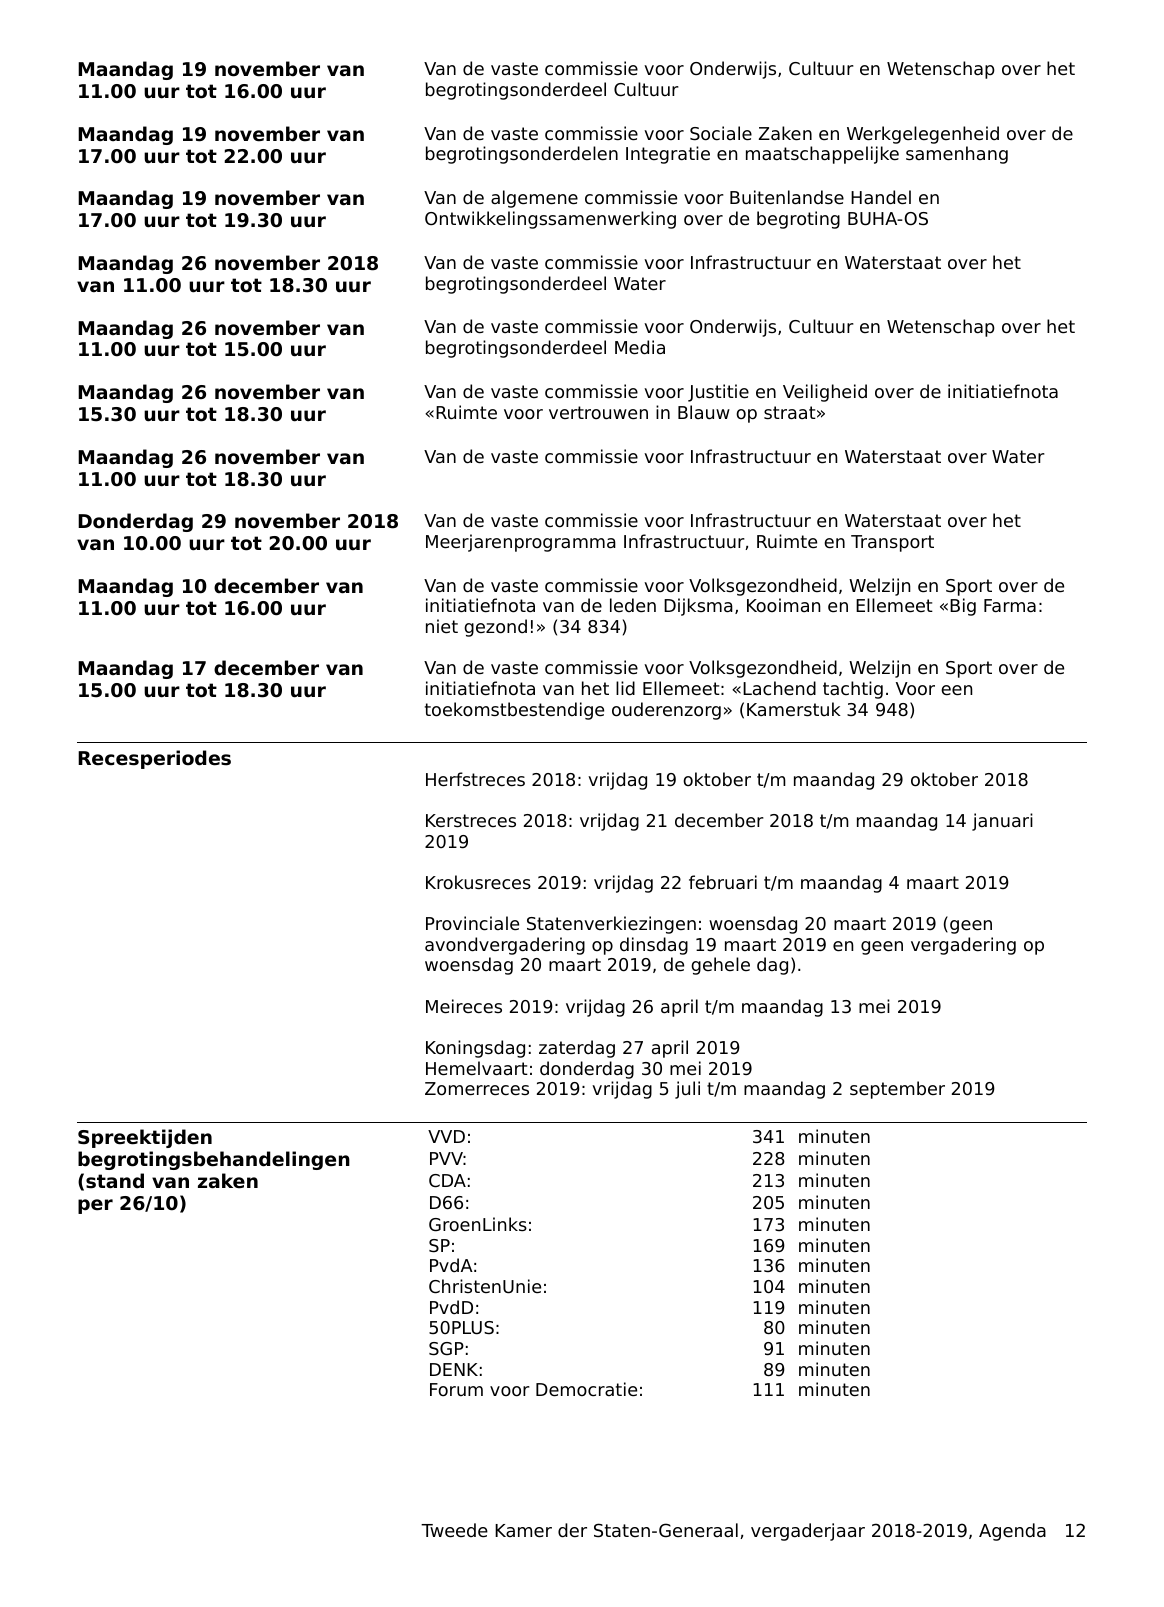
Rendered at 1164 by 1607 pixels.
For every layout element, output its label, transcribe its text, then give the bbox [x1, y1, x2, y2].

table_cell [77, 873, 401, 893]
table_cell [418, 555, 1087, 576]
table_cell [405, 1193, 422, 1215]
table_cell [77, 232, 401, 253]
table_cell [77, 1360, 404, 1380]
table_cell [401, 103, 418, 124]
table_cell [401, 770, 418, 790]
table_cell [77, 811, 401, 852]
table_cell [401, 59, 418, 103]
table_cell [77, 1277, 404, 1298]
table_cell minuten [791, 1277, 1087, 1298]
table_cell [401, 1017, 418, 1038]
table_cell [418, 790, 1087, 811]
table_header VVD: [422, 1123, 706, 1149]
table_cell [401, 976, 418, 997]
table_cell Koningsdag: zaterdag 27 april 2019 [418, 1038, 1087, 1058]
table_cell [405, 1277, 422, 1298]
table_cell 213 [706, 1171, 791, 1193]
table_cell Maandag 26 november 2018 van 11.00 uur tot 18.30 uur [77, 253, 401, 297]
table_cell [77, 770, 401, 790]
table_cell minuten [791, 1380, 1087, 1401]
table_cell DENK: [422, 1360, 706, 1380]
table_cell 228 [706, 1149, 791, 1171]
table_cell ChristenUnie: [422, 1277, 706, 1298]
table_cell [77, 168, 401, 188]
table_cell Krokusreces 2019: vrijdag 22 februari t/m maandag 4 maart 2019 [418, 873, 1087, 893]
table_cell 136 [706, 1256, 791, 1277]
table_cell 111 [706, 1380, 791, 1401]
table_cell minuten [791, 1215, 1087, 1236]
table_cell [405, 1298, 422, 1318]
table_cell [77, 976, 401, 997]
table_cell [405, 1215, 422, 1236]
table_cell PvdA: [422, 1256, 706, 1277]
table_cell minuten [791, 1236, 1087, 1256]
table_cell [77, 103, 401, 124]
table_cell Van de vaste commissie voor Sociale Zaken en Werkgelegenheid over de begrotingsonderdelen Integratie en maatschappelijke samenhang [418, 124, 1087, 168]
table_cell Donderdag 29 november 2018 van 10.00 uur tot 20.00 uur [77, 511, 401, 555]
table_cell Maandag 19 november van 17.00 uur tot 19.30 uur [77, 188, 401, 232]
table_cell [77, 1339, 404, 1359]
table_cell [77, 790, 401, 811]
table_cell [401, 124, 418, 168]
table_cell PvdD: [422, 1298, 706, 1318]
table_cell Van de algemene commissie voor Buitenlandse Handel en Ontwikkelingssamenwerking over de begroting BUHA-OS [418, 188, 1087, 232]
table_cell [405, 1380, 422, 1401]
table_cell PVV: [422, 1149, 706, 1171]
table_cell [401, 491, 418, 511]
table_cell Zomerreces 2019: vrijdag 5 juli t/m maandag 2 september 2019 [418, 1079, 1087, 1100]
table_cell [401, 555, 418, 576]
table_cell [418, 168, 1087, 188]
table_cell Maandag 10 december van 11.00 uur tot 16.00 uur [77, 576, 401, 638]
table_cell [401, 297, 418, 317]
table_cell 91 [706, 1339, 791, 1359]
table_cell [418, 232, 1087, 253]
table_cell [77, 638, 401, 658]
table_cell [77, 1059, 401, 1079]
table_cell [77, 1079, 401, 1100]
table_cell [77, 1236, 404, 1256]
table_cell 89 [706, 1360, 791, 1380]
table_cell SGP: [422, 1339, 706, 1359]
table_cell [401, 1059, 418, 1079]
table_cell minuten [791, 1193, 1087, 1215]
table_cell [418, 638, 1087, 658]
table_cell [77, 555, 401, 576]
table_cell [418, 894, 1087, 914]
table_cell begrotingsbehandelingen [77, 1149, 404, 1171]
table_cell 173 [706, 1215, 791, 1236]
table_header minuten [791, 1123, 1087, 1149]
table_cell Van de vaste commissie voor Justitie en Veiligheid over de initiatiefnota «Ruimte voor vertrouwen in Blauw op straat» [418, 382, 1087, 426]
table_cell [401, 188, 418, 232]
table_cell [401, 1079, 418, 1100]
table_cell [401, 318, 418, 361]
table_cell [405, 1339, 422, 1359]
table_cell Maandag 19 november van 17.00 uur tot 22.00 uur [77, 124, 401, 168]
table_cell [418, 426, 1087, 447]
table_cell 104 [706, 1277, 791, 1298]
table_cell D66: [422, 1193, 706, 1215]
table_cell [401, 382, 418, 426]
table_cell [401, 790, 418, 811]
table_cell [401, 852, 418, 873]
table_cell Van de vaste commissie voor Onderwijs, Cultuur en Wetenschap over het begrotingsonderdeel Cultuur [418, 59, 1087, 103]
table_cell minuten [791, 1149, 1087, 1171]
table_cell Maandag 26 november van 11.00 uur tot 18.30 uur [77, 447, 401, 491]
table_cell [401, 511, 418, 555]
table_cell [405, 1149, 422, 1171]
table_cell [401, 361, 418, 382]
table_cell Forum voor Democratie: [422, 1380, 706, 1401]
table_cell minuten [791, 1171, 1087, 1193]
table_cell (stand van zaken [77, 1171, 404, 1193]
table_cell [418, 1017, 1087, 1038]
table_cell Provinciale Statenverkiezingen: woensdag 20 maart 2019 (geen avondvergadering op dinsdag 19 maart 2019 en geen vergadering op woensdag 20 maart 2019, de gehele dag). [418, 914, 1087, 976]
table_cell [401, 168, 418, 188]
table_cell [77, 297, 401, 317]
table_cell Van de vaste commissie voor Infrastructuur en Waterstaat over Water [418, 447, 1087, 491]
table_cell [77, 1318, 404, 1339]
table_cell Maandag 17 december van 15.00 uur tot 18.30 uur [77, 658, 401, 720]
table_cell per 26/10) [77, 1193, 404, 1215]
table_cell [77, 1038, 401, 1058]
table_cell Maandag 26 november van 15.30 uur tot 18.30 uur [77, 382, 401, 426]
table_cell [77, 894, 401, 914]
table_cell [401, 894, 418, 914]
table_cell [77, 361, 401, 382]
table_cell Maandag 19 november van 11.00 uur tot 16.00 uur [77, 59, 401, 103]
table_cell [77, 1298, 404, 1318]
table_header [401, 743, 418, 770]
table_cell 50PLUS: [422, 1318, 706, 1339]
table_cell minuten [791, 1298, 1087, 1318]
table_header [418, 743, 1087, 770]
table_cell [418, 297, 1087, 317]
table_cell [401, 232, 418, 253]
table_cell SP: [422, 1236, 706, 1256]
table_cell [77, 1017, 401, 1038]
table_cell Kerstreces 2018: vrijdag 21 december 2018 t/m maandag 14 januari 2019 [418, 811, 1087, 852]
table_cell [405, 1171, 422, 1193]
table_cell minuten [791, 1339, 1087, 1359]
table_cell 205 [706, 1193, 791, 1215]
table_cell Van de vaste commissie voor Onderwijs, Cultuur en Wetenschap over het begrotingsonderdeel Media [418, 318, 1087, 361]
table_cell [401, 426, 418, 447]
table_cell GroenLinks: [422, 1215, 706, 1236]
table_cell Maandag 26 november van 11.00 uur tot 15.00 uur [77, 318, 401, 361]
table_cell [418, 491, 1087, 511]
table_cell [418, 103, 1087, 124]
table_cell minuten [791, 1256, 1087, 1277]
table_cell 169 [706, 1236, 791, 1256]
table_cell Van de vaste commissie voor Infrastructuur en Waterstaat over het Meerjarenprogramma Infrastructuur, Ruimte en Transport [418, 511, 1087, 555]
table_cell [405, 1318, 422, 1339]
table_cell Van de vaste commissie voor Infrastructuur en Waterstaat over het begrotingsonderdeel Water [418, 253, 1087, 297]
table_cell [401, 658, 418, 720]
table_cell [77, 1215, 404, 1236]
table_cell [401, 873, 418, 893]
table_cell Van de vaste commissie voor Volksgezondheid, Welzijn en Sport over de initiatiefnota van de leden Dijksma, Kooiman en Ellemeet «Big Farma: niet gezond!» (34 834) [418, 576, 1087, 638]
table_header Recesperiodes [77, 743, 401, 770]
table_cell [77, 426, 401, 447]
table_cell [401, 811, 418, 852]
table_cell [401, 576, 418, 638]
table_header [405, 1123, 422, 1149]
table_cell [77, 1380, 404, 1401]
table_header Spreektijden [77, 1123, 404, 1149]
table_cell [401, 914, 418, 976]
table_cell [405, 1360, 422, 1380]
table_cell Meireces 2019: vrijdag 26 april t/m maandag 13 mei 2019 [418, 997, 1087, 1017]
table_cell Hemelvaart: donderdag 30 mei 2019 [418, 1059, 1087, 1079]
table_cell Herfstreces 2018: vrijdag 19 oktober t/m maandag 29 oktober 2018 [418, 770, 1087, 790]
table_cell [77, 491, 401, 511]
table_cell [77, 852, 401, 873]
table_cell [418, 361, 1087, 382]
table_cell minuten [791, 1360, 1087, 1380]
table_cell minuten [791, 1318, 1087, 1339]
table_cell [401, 447, 418, 491]
table_cell 119 [706, 1298, 791, 1318]
table_cell [401, 997, 418, 1017]
table_cell [77, 914, 401, 976]
table_header 341 [706, 1123, 791, 1149]
table_cell [401, 253, 418, 297]
table_cell [405, 1256, 422, 1277]
table_cell CDA: [422, 1171, 706, 1193]
table_cell 80 [706, 1318, 791, 1339]
table_cell [401, 1038, 418, 1058]
table_cell [77, 997, 401, 1017]
table_cell [77, 1256, 404, 1277]
table_cell [401, 638, 418, 658]
table_cell [405, 1236, 422, 1256]
table_cell Van de vaste commissie voor Volksgezondheid, Welzijn en Sport over de initiatiefnota van het lid Ellemeet: «Lachend tachtig. Voor een toekomstbestendige ouderenzorg» (Kamerstuk 34 948) [418, 658, 1087, 720]
table_cell [418, 852, 1087, 873]
table_cell [418, 976, 1087, 997]
